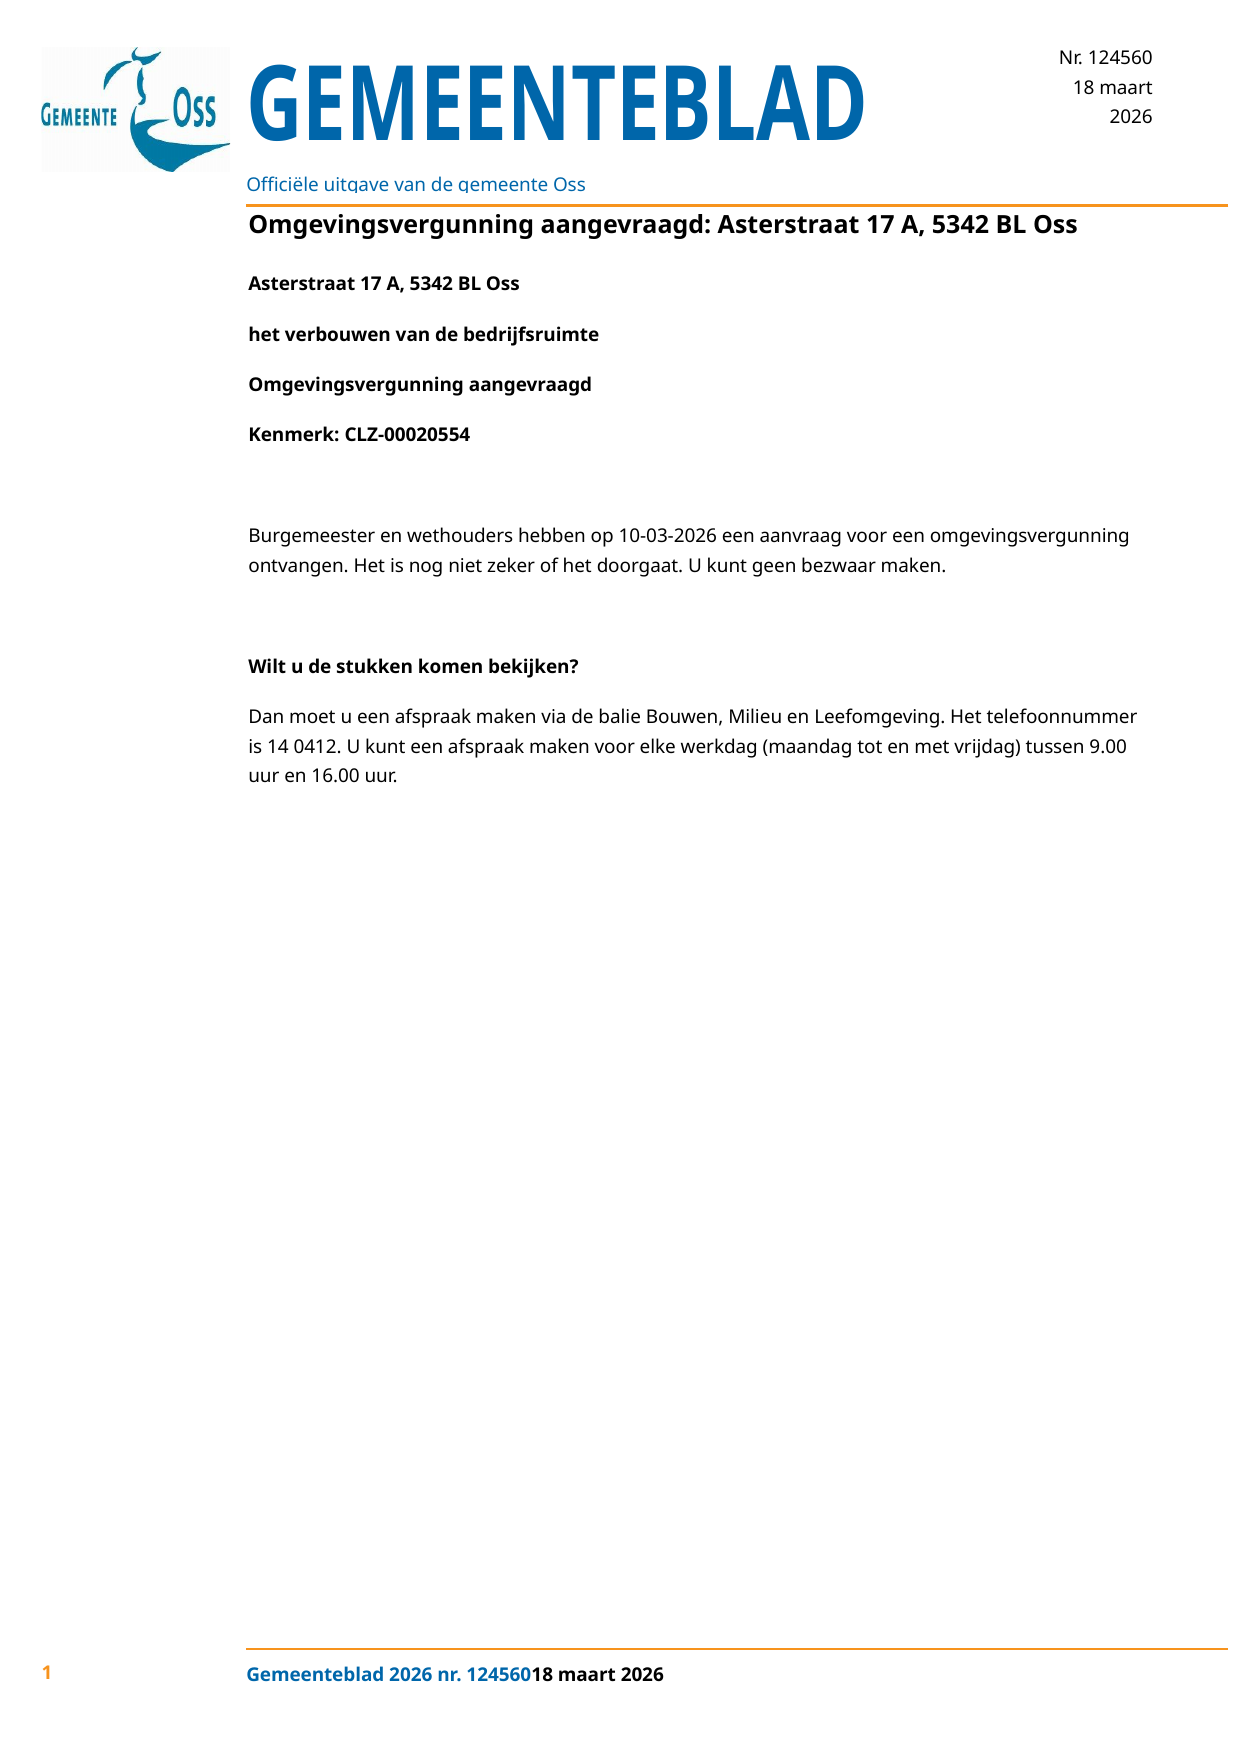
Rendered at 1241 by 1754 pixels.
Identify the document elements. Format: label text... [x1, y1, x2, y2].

text Wilt u de stukken komen bekijken? [248, 653, 1152, 678]
text Omgevingsvergunning aangevraagd [248, 371, 1152, 397]
text Burgemeester en wethouders hebben op 10-03-2026 een aanvraag voor een omgevingsvergunning ontvangen. Het is nog niet zeker of het doorgaat. U kunt geen bezwaar maken. [248, 522, 1152, 578]
text Asterstraat 17 A, 5342 BL Oss [248, 270, 1152, 296]
picture [41, 47, 231, 172]
text Omgevingsvergunning aangevraagd: Asterstraat 17 A, 5342 BL Oss [248, 207, 1152, 241]
text Dan moet u een afspraak maken via de balie Bouwen, Milieu en Leefomgeving. Het telefoonnummer is 14 0412. U kunt een afspraak maken voor elke werkdag (maandag tot en met vrijdag) tussen 9.00 uur en 16.00 uur. [248, 703, 1152, 788]
text het verbouwen van de bedrijfsruimte [248, 321, 1152, 346]
text Kenmerk: CLZ-00020554 [248, 422, 1152, 447]
